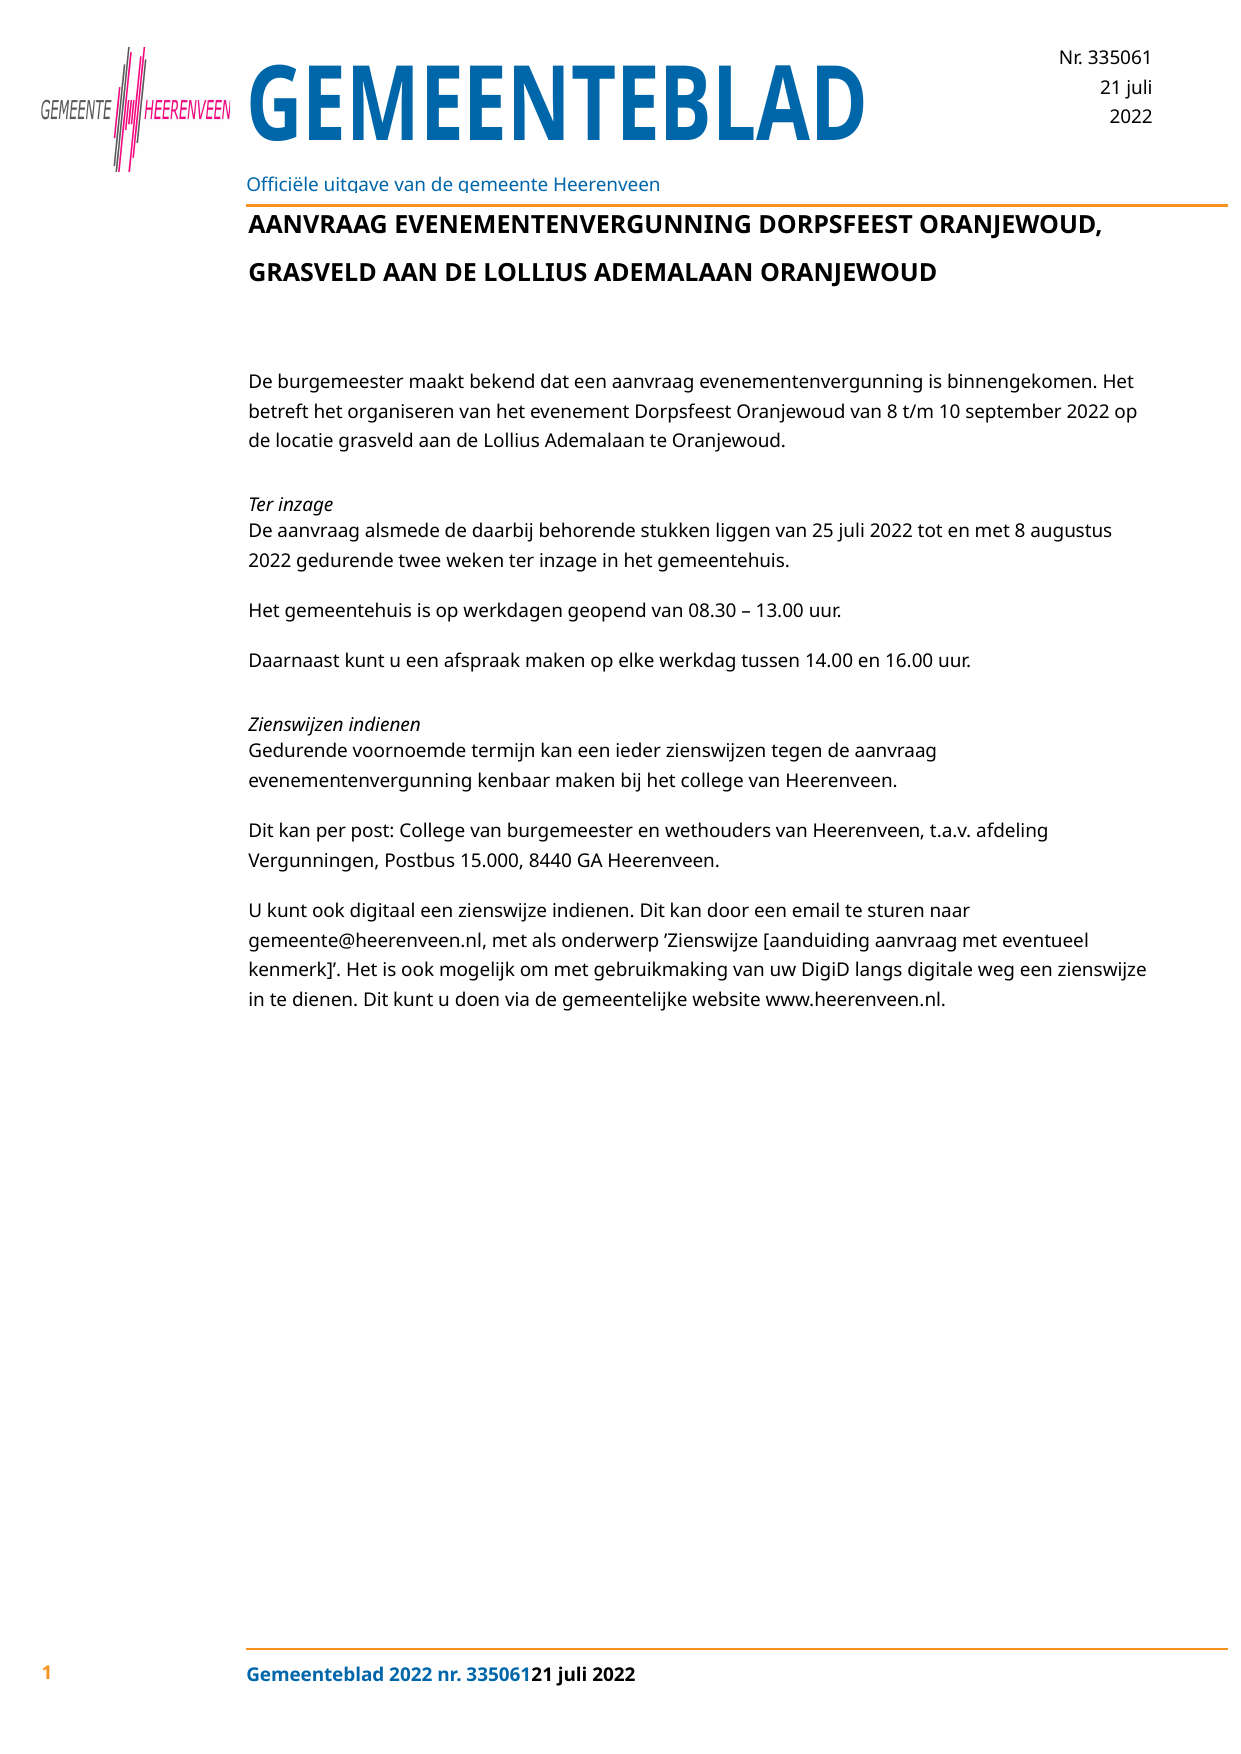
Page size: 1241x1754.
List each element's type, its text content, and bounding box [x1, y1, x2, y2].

text Ter inzage [248, 491, 1152, 517]
picture [41, 47, 231, 172]
text AANVRAAG EVENEMENTENVERGUNNING DORPSFEEST ORANJEWOUD, GRASVELD AAN DE LOLLIUS ADEMALAAN ORANJEWOUD [248, 207, 1152, 288]
text De burgemeester maakt bekend dat een aanvraag evenementenvergunning is binnengekomen. Het betreft het organiseren van het evenement Dorpsfeest Oranjewoud van 8 t/m 10 september 2022 op de locatie grasveld aan de Lollius Ademalaan te Oranjewoud. [248, 368, 1152, 453]
text U kunt ook digitaal een zienswijze indienen. Dit kan door een email te sturen naar gemeente@heerenveen.nl, met als onderwerp ’Zienswijze [aanduiding aanvraag met eventueel kenmerk]’. Het is ook mogelijk om met gebruikmaking van uw DigiD langs digitale weg een zienswijze in te dienen. Dit kunt u doen via de gemeentelijke website www.heerenveen.nl. [248, 897, 1152, 1012]
text Gedurende voornoemde termijn kan een ieder zienswijzen tegen de aanvraag evenementenvergunning kenbaar maken bij het college van Heerenveen. [248, 737, 1152, 793]
text Dit kan per post: College van burgemeester en wethouders van Heerenveen, t.a.v. afdeling Vergunningen, Postbus 15.000, 8440 GA Heerenveen. [248, 817, 1152, 873]
text Zienswijzen indienen [248, 712, 1152, 737]
text De aanvraag alsmede de daarbij behorende stukken liggen van 25 juli 2022 tot en met 8 augustus 2022 gedurende twee weken ter inzage in het gemeentehuis. [248, 517, 1152, 572]
text Het gemeentehuis is op werkdagen geopend van 08.30 – 13.00 uur. [248, 597, 1152, 623]
text Daarnaast kunt u een afspraak maken op elke werkdag tussen 14.00 en 16.00 uur. [248, 648, 1152, 673]
